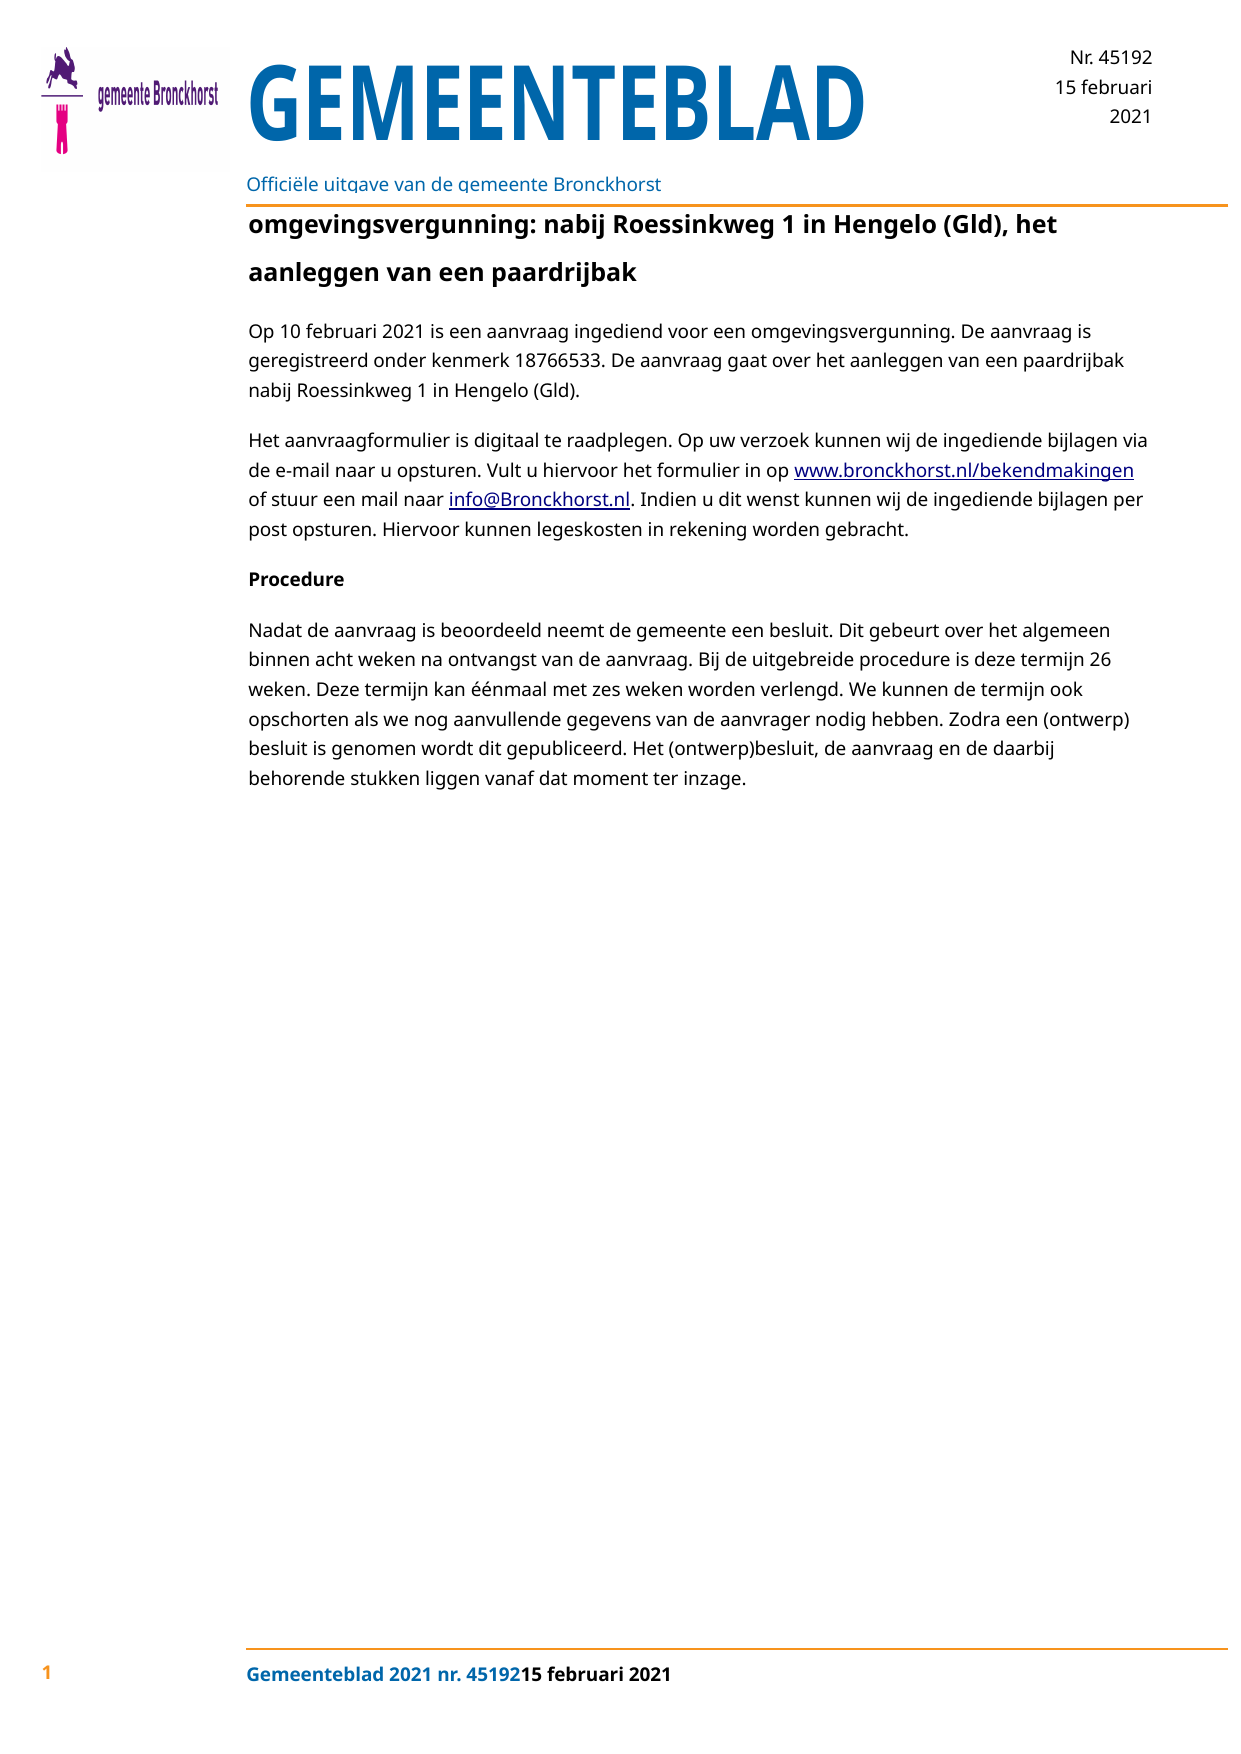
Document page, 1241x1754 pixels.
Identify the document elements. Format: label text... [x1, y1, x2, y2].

text Het aanvraagformulier is digitaal te raadplegen. Op uw verzoek kunnen wij de ingediende bijlagen via de e-mail naar u opsturen. Vult u hiervoor het formulier in op www.bronckhorst.nl/bekendmakingen of stuur een mail naar info@Bronckhorst.nl. Indien u dit wenst kunnen wij de ingediende bijlagen per post opsturen. Hiervoor kunnen legeskosten in rekening worden gebracht. [248, 427, 1152, 542]
text Nadat de aanvraag is beoordeeld neemt de gemeente een besluit. Dit gebeurt over het algemeen binnen acht weken na ontvangst van de aanvraag. Bij de uitgebreide procedure is deze termijn 26 weken. Deze termijn kan éénmaal met zes weken worden verlengd. We kunnen de termijn ook opschorten als we nog aanvullende gegevens van de aanvrager nodig hebben. Zodra een (ontwerp) besluit is genomen wordt dit gepubliceerd. Het (ontwerp)besluit, de aanvraag en de daarbij behorende stukken liggen vanaf dat moment ter inzage. [248, 617, 1152, 791]
text omgevingsvergunning: nabij Roessinkweg 1 in Hengelo (Gld), het aanleggen van een paardrijbak [248, 207, 1152, 288]
text Procedure [248, 567, 1152, 592]
text Op 10 februari 2021 is een aanvraag ingediend voor een omgevingsvergunning. De aanvraag is geregistreerd onder kenmerk 18766533. De aanvraag gaat over het aanleggen van een paardrijbak nabij Roessinkweg 1 in Hengelo (Gld). [248, 318, 1152, 403]
picture [41, 47, 231, 172]
